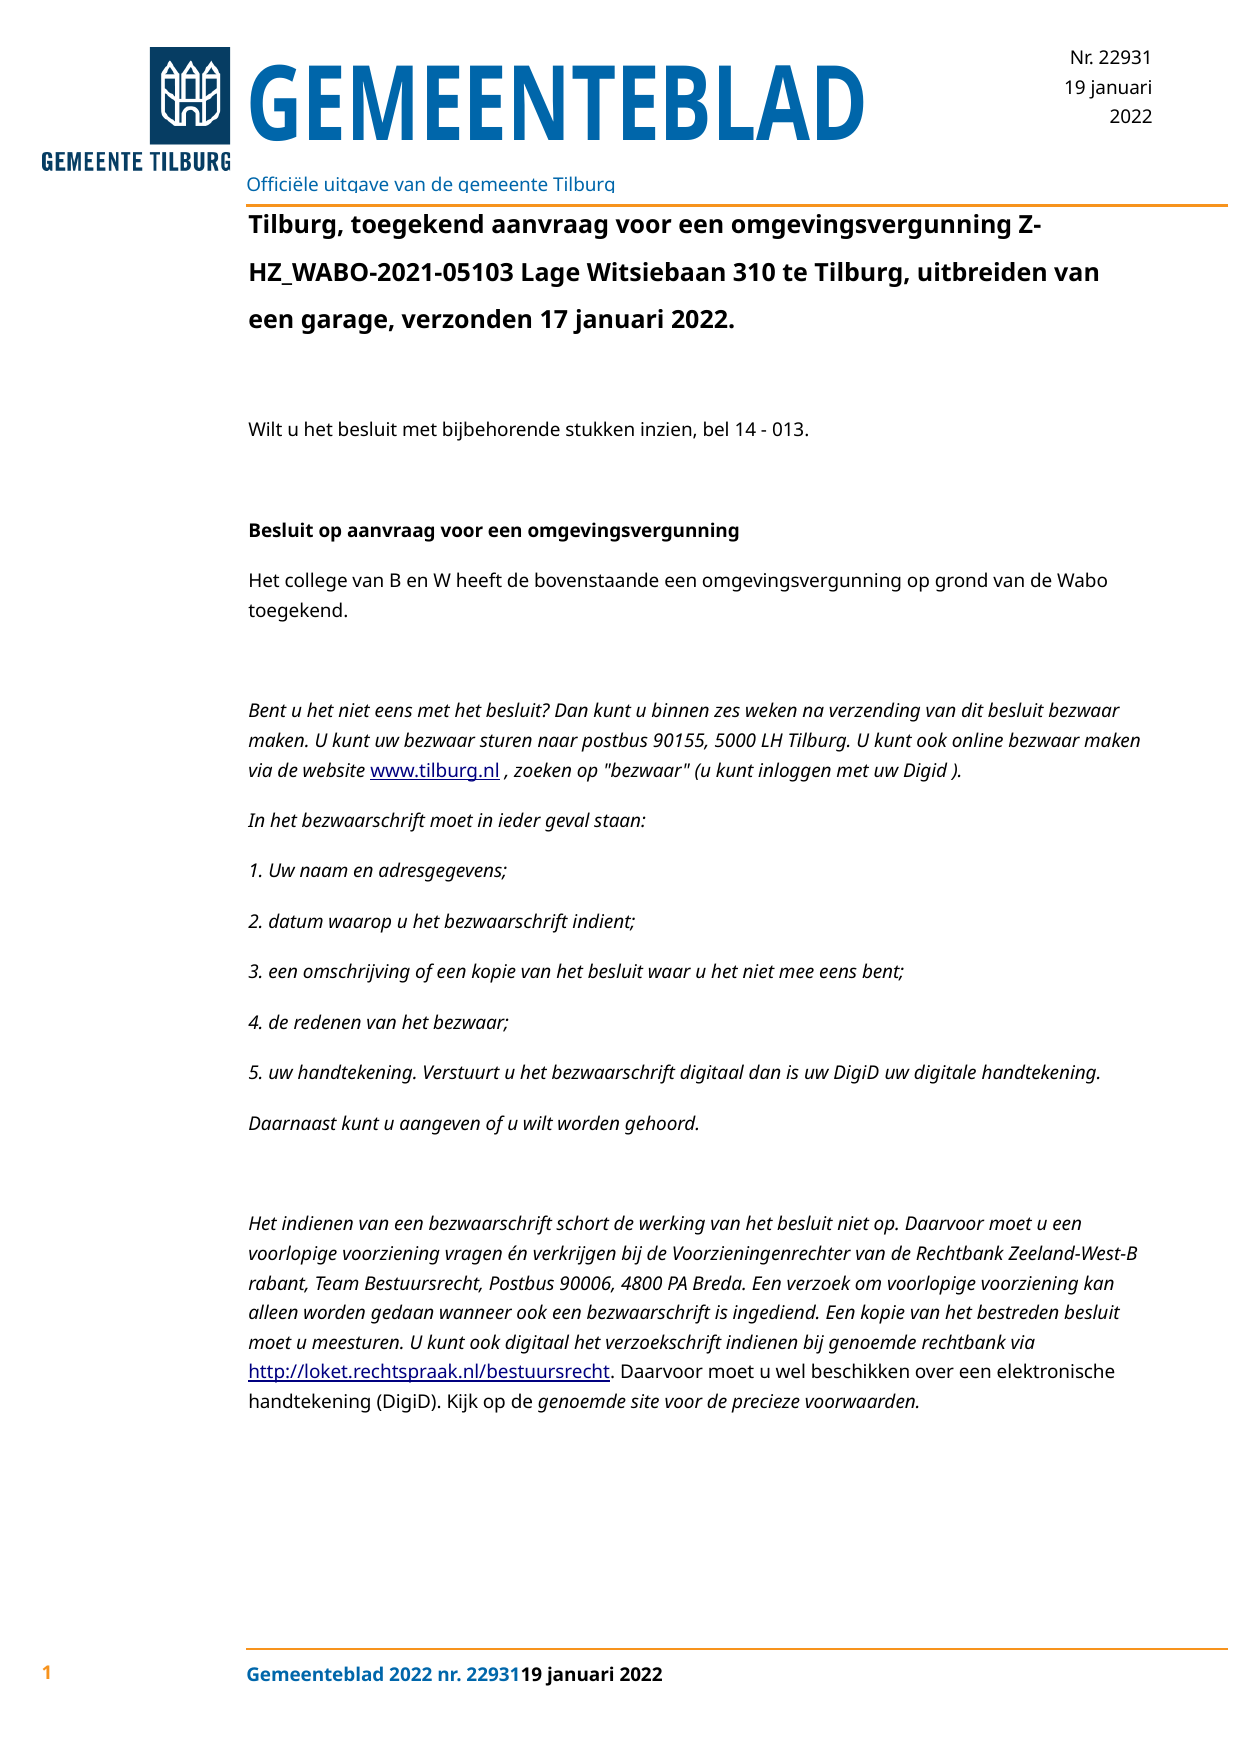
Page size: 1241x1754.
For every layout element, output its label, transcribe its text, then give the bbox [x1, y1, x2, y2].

text Wilt u het besluit met bijbehorende stukken inzien, bel 14 - 013. [248, 416, 1152, 442]
text Het college van B en W heeft de bovenstaande een omgevingsvergunning op grond van de Wabo toegekend. [248, 567, 1152, 622]
text 4. de redenen van het bezwaar; [248, 1009, 1152, 1034]
text 3. een omschrijving of een kopie van het besluit waar u het niet mee eens bent; [248, 958, 1152, 984]
text Het indienen van een bezwaarschrift schort de werking van het besluit niet op. Daarvoor moet u een voorlopige voorziening vragen én verkrijgen bij de Voorzieningenrechter van de Rechtbank Zeeland-West-B rabant, Team Bestuursrecht, Postbus 90006, 4800 PA Breda. Een verzoek om voorlopige voorziening kan alleen worden gedaan wanneer ook een bezwaarschrift is ingediend. Een kopie van het bestreden besluit moet u meesturen. U kunt ook digitaal het verzoekschrift indienen bij genoemde rechtbank via http://loket.rechtspraak.nl/bestuursrecht. Daarvoor moet u wel beschikken over een elektronische handtekening (DigiD). Kijk op de genoemde site voor de precieze voorwaarden. [248, 1211, 1152, 1414]
text Daarnaast kunt u aangeven of u wilt worden gehoord. [248, 1110, 1152, 1135]
text In het bezwaarschrift moet in ieder geval staan: [248, 807, 1152, 833]
text Bent u het niet eens met het besluit? Dan kunt u binnen zes weken na verzending van dit besluit bezwaar maken. U kunt uw bezwaar sturen naar postbus 90155, 5000 LH Tilburg. U kunt ook online bezwaar maken via de website www.tilburg.nl , zoeken op "bezwaar" (u kunt inloggen met uw Digid ). [248, 698, 1152, 782]
text Besluit op aanvraag voor een omgevingsvergunning [248, 517, 1152, 542]
text 1. Uw naam en adresgegevens; [248, 858, 1152, 883]
text Tilburg, toegekend aanvraag voor een omgevingsvergunning Z-HZ_WABO-2021-05103 Lage Witsiebaan 310 te Tilburg, uitbreiden van een garage, verzonden 17 januari 2022. [248, 207, 1152, 336]
text 5. uw handtekening. Verstuurt u het bezwaarschrift digitaal dan is uw DigiD uw digitale handtekening. [248, 1059, 1152, 1085]
picture [41, 47, 231, 172]
text 2. datum waarop u het bezwaarschrift indient; [248, 908, 1152, 934]
